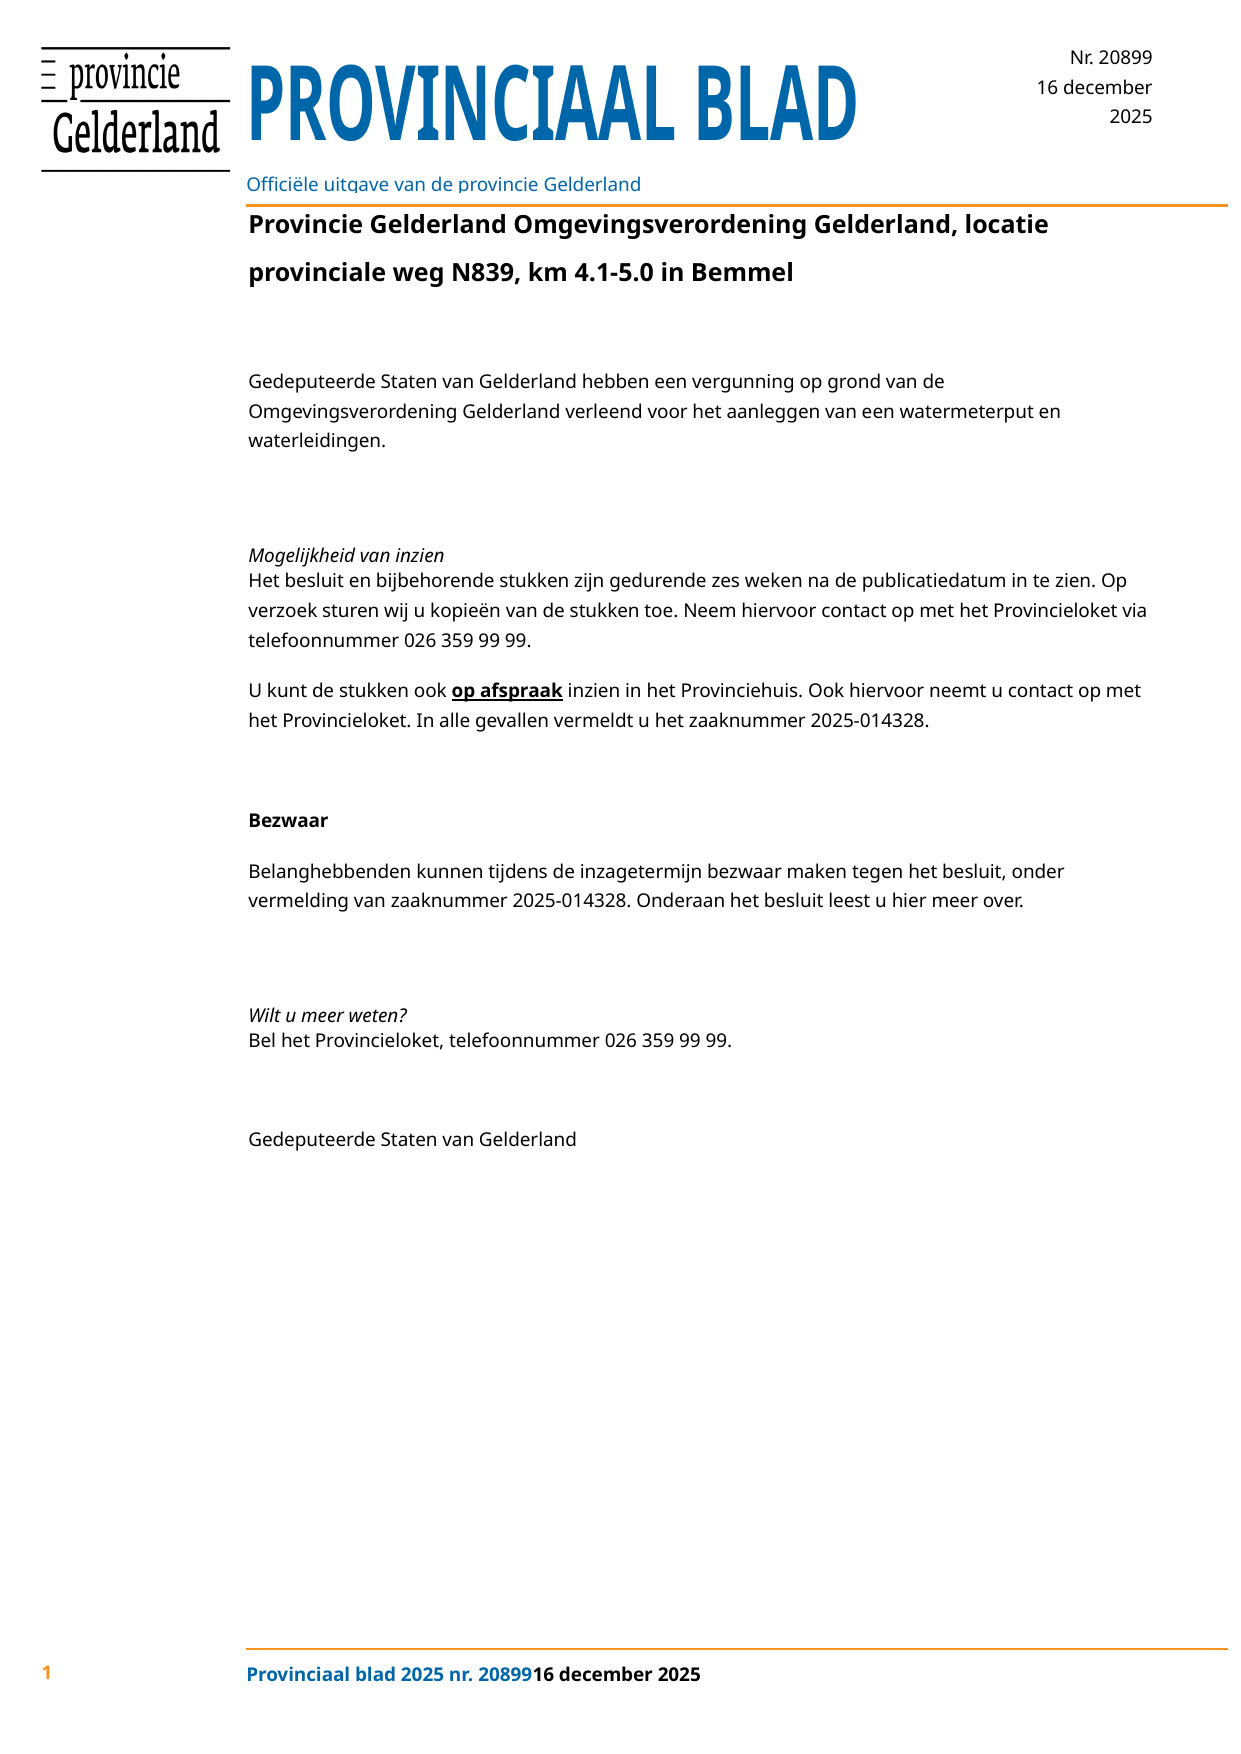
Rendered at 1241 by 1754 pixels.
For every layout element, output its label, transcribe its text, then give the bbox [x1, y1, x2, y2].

text Bezwaar [248, 808, 1152, 833]
text Mogelijkheid van inzien [248, 542, 1152, 568]
text Het besluit en bijbehorende stukken zijn gedurende zes weken na de publicatiedatum in te zien. Op verzoek sturen wij u kopieën van de stukken toe. Neem hiervoor contact op met het Provincieloket via telefoonnummer 026 359 99 99. [248, 568, 1152, 652]
text U kunt de stukken ook op afspraak inzien in het Provinciehuis. Ook hiervoor neemt u contact op met het Provincieloket. In alle gevallen vermeldt u het zaaknummer 2025-014328. [248, 677, 1152, 732]
text Gedeputeerde Staten van Gelderland hebben een vergunning op grond van de Omgevingsverordening Gelderland verleend voor het aanleggen van een watermeterput en waterleidingen. [248, 368, 1152, 453]
text Gedeputeerde Staten van Gelderland [248, 1126, 1152, 1152]
text Wilt u meer weten? [248, 1002, 1152, 1028]
picture [41, 47, 231, 172]
text Bel het Provincieloket, telefoonnummer 026 359 99 99. [248, 1028, 1152, 1053]
text Belanghebbenden kunnen tijdens de inzagetermijn bezwaar maken tegen het besluit, onder vermelding van zaaknummer 2025-014328. Onderaan het besluit leest u hier meer over. [248, 858, 1152, 913]
text Provincie Gelderland Omgevingsverordening Gelderland, locatie provinciale weg N839, km 4.1-5.0 in Bemmel [248, 207, 1152, 288]
